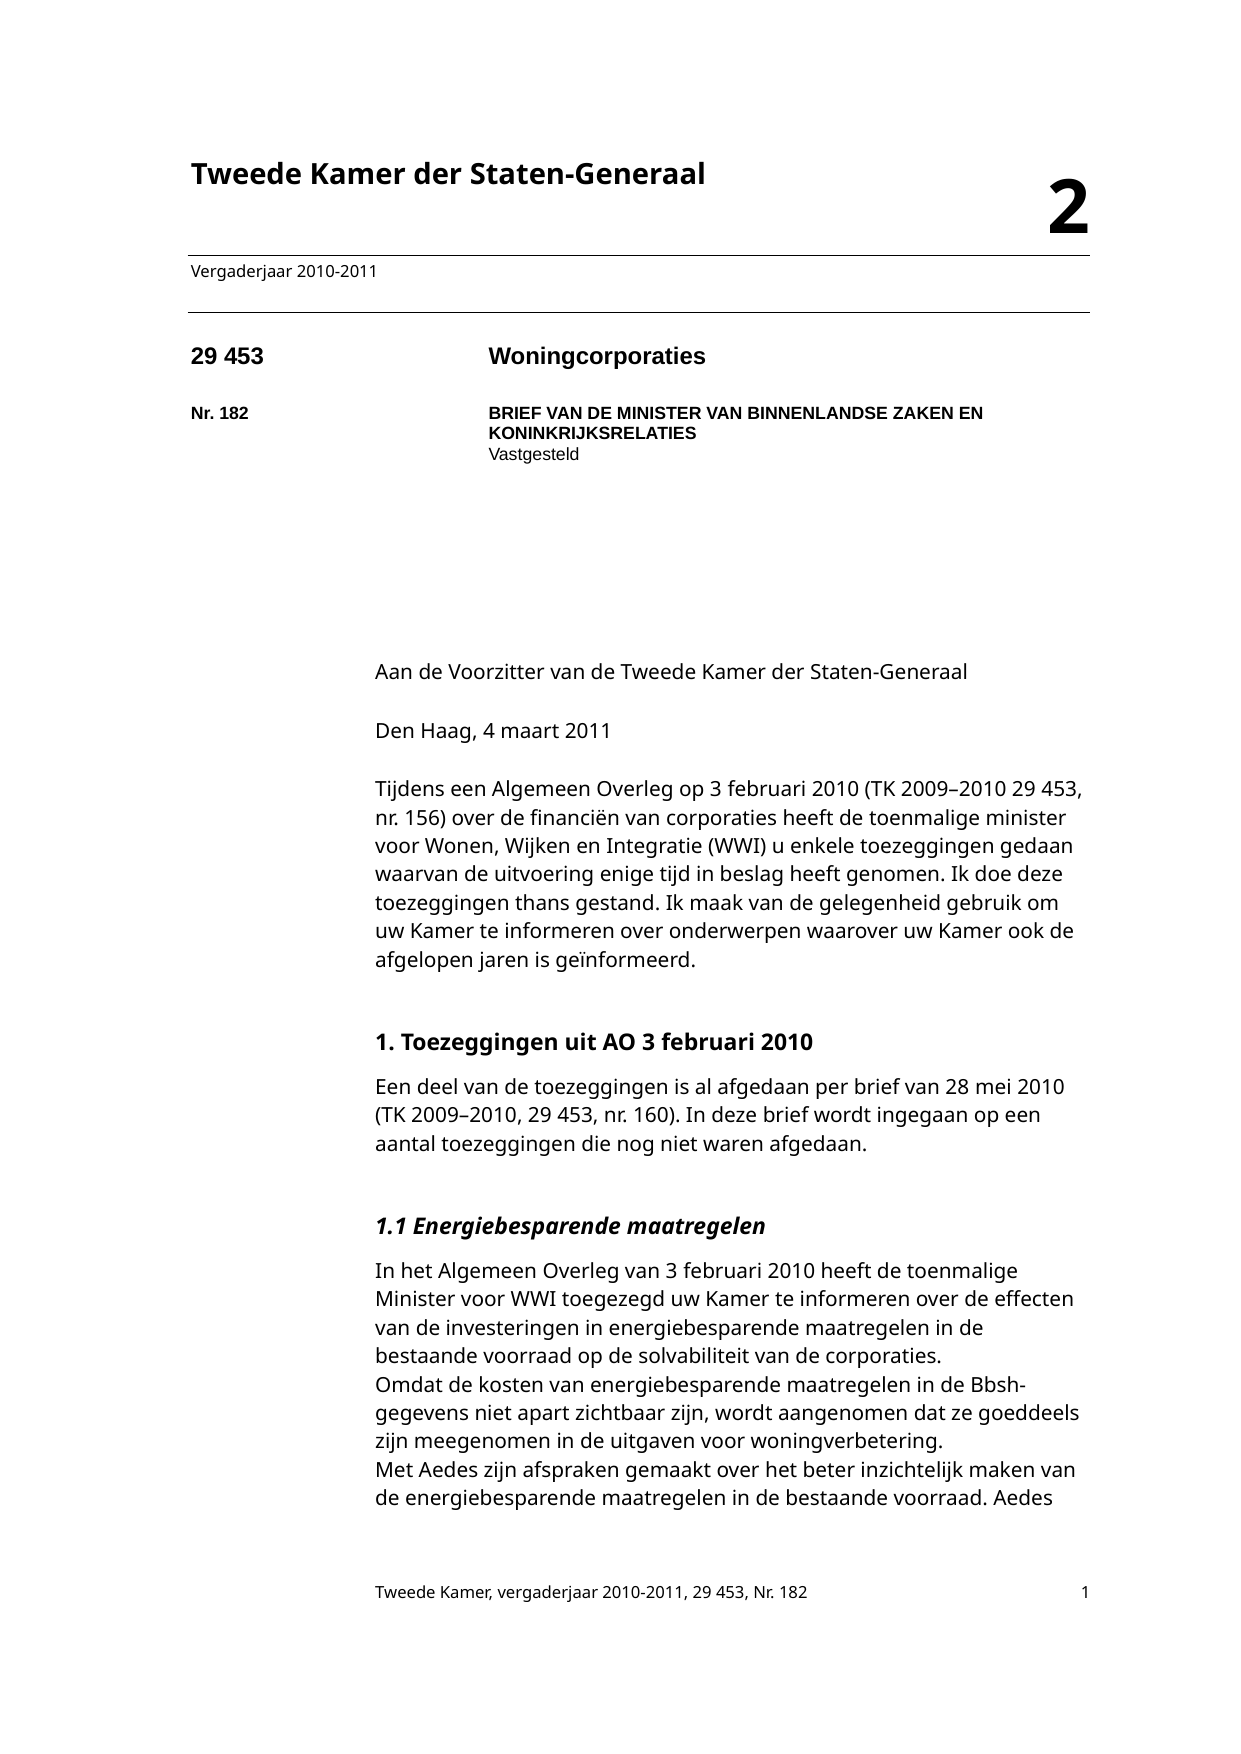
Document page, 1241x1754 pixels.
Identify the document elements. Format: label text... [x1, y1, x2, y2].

table_cell [485, 256, 1090, 312]
table_cell 29 453 [188, 339, 485, 399]
text In het Algemeen Overleg van 3 februari 2010 heeft de toenmalige Minister voor WWI toegezegd uw Kamer te informeren over de effecten van de investeringen in energiebesparende maatregelen in de bestaande voorraad op de solvabiliteit van de corporaties. [375, 1256, 1090, 1370]
table_cell Vergaderjaar 2010-2011 [188, 256, 485, 312]
table_cell [188, 313, 485, 339]
text Aan de Voorzitter van de Tweede Kamer der Staten-Generaal [375, 657, 1090, 686]
table_cell Woningcorporaties [485, 339, 1090, 399]
table_header 2 [910, 150, 1090, 255]
table_cell BRIEF VAN DE MINISTER VAN BINNENLANDSE ZAKEN EN KONINKRIJKSRELATIES Vastgesteld [485, 399, 1090, 539]
text Een deel van de toezeggingen is al afgedaan per brief van 28 mei 2010 (TK 2009–2010, 29 453, nr. 160). In deze brief wordt ingegaan op een aantal toezeggingen die nog niet waren afgedaan. [375, 1072, 1090, 1157]
text Tijdens een Algemeen Overleg op 3 februari 2010 (TK 2009–2010 29 453, nr. 156) over de financiën van corporaties heeft de toenmalige minister voor Wonen, Wijken en Integratie (WWI) u enkele toezeggingen gedaan waarvan de uitvoering enige tijd in beslag heeft genomen. Ik doe deze toezeggingen thans gestand. Ik maak van de gelegenheid gebruik om uw Kamer te informeren over onderwerpen waarover uw Kamer ook de afgelopen jaren is geïnformeerd. [375, 774, 1090, 973]
subtitle 1.1 Energiebesparende maatregelen [375, 1210, 1090, 1241]
table_header Tweede Kamer der Staten-Generaal [188, 150, 909, 255]
subtitle 1. Toezeggingen uit AO 3 februari 2010 [375, 1026, 1090, 1057]
table_cell [485, 313, 1090, 339]
table_cell Nr. 182 [188, 399, 485, 539]
text Den Haag, 4 maart 2011 [375, 716, 1090, 744]
text Omdat de kosten van energiebesparende maatregelen in de Bbsh-gegevens niet apart zichtbaar zijn, wordt aangenomen dat ze goeddeels zijn meegenomen in de uitgaven voor woningverbetering. [375, 1370, 1090, 1455]
text Met Aedes zijn afspraken gemaakt over het beter inzichtelijk maken van de energiebesparende maatregelen in de bestaande voorraad. Aedes [375, 1455, 1090, 1512]
